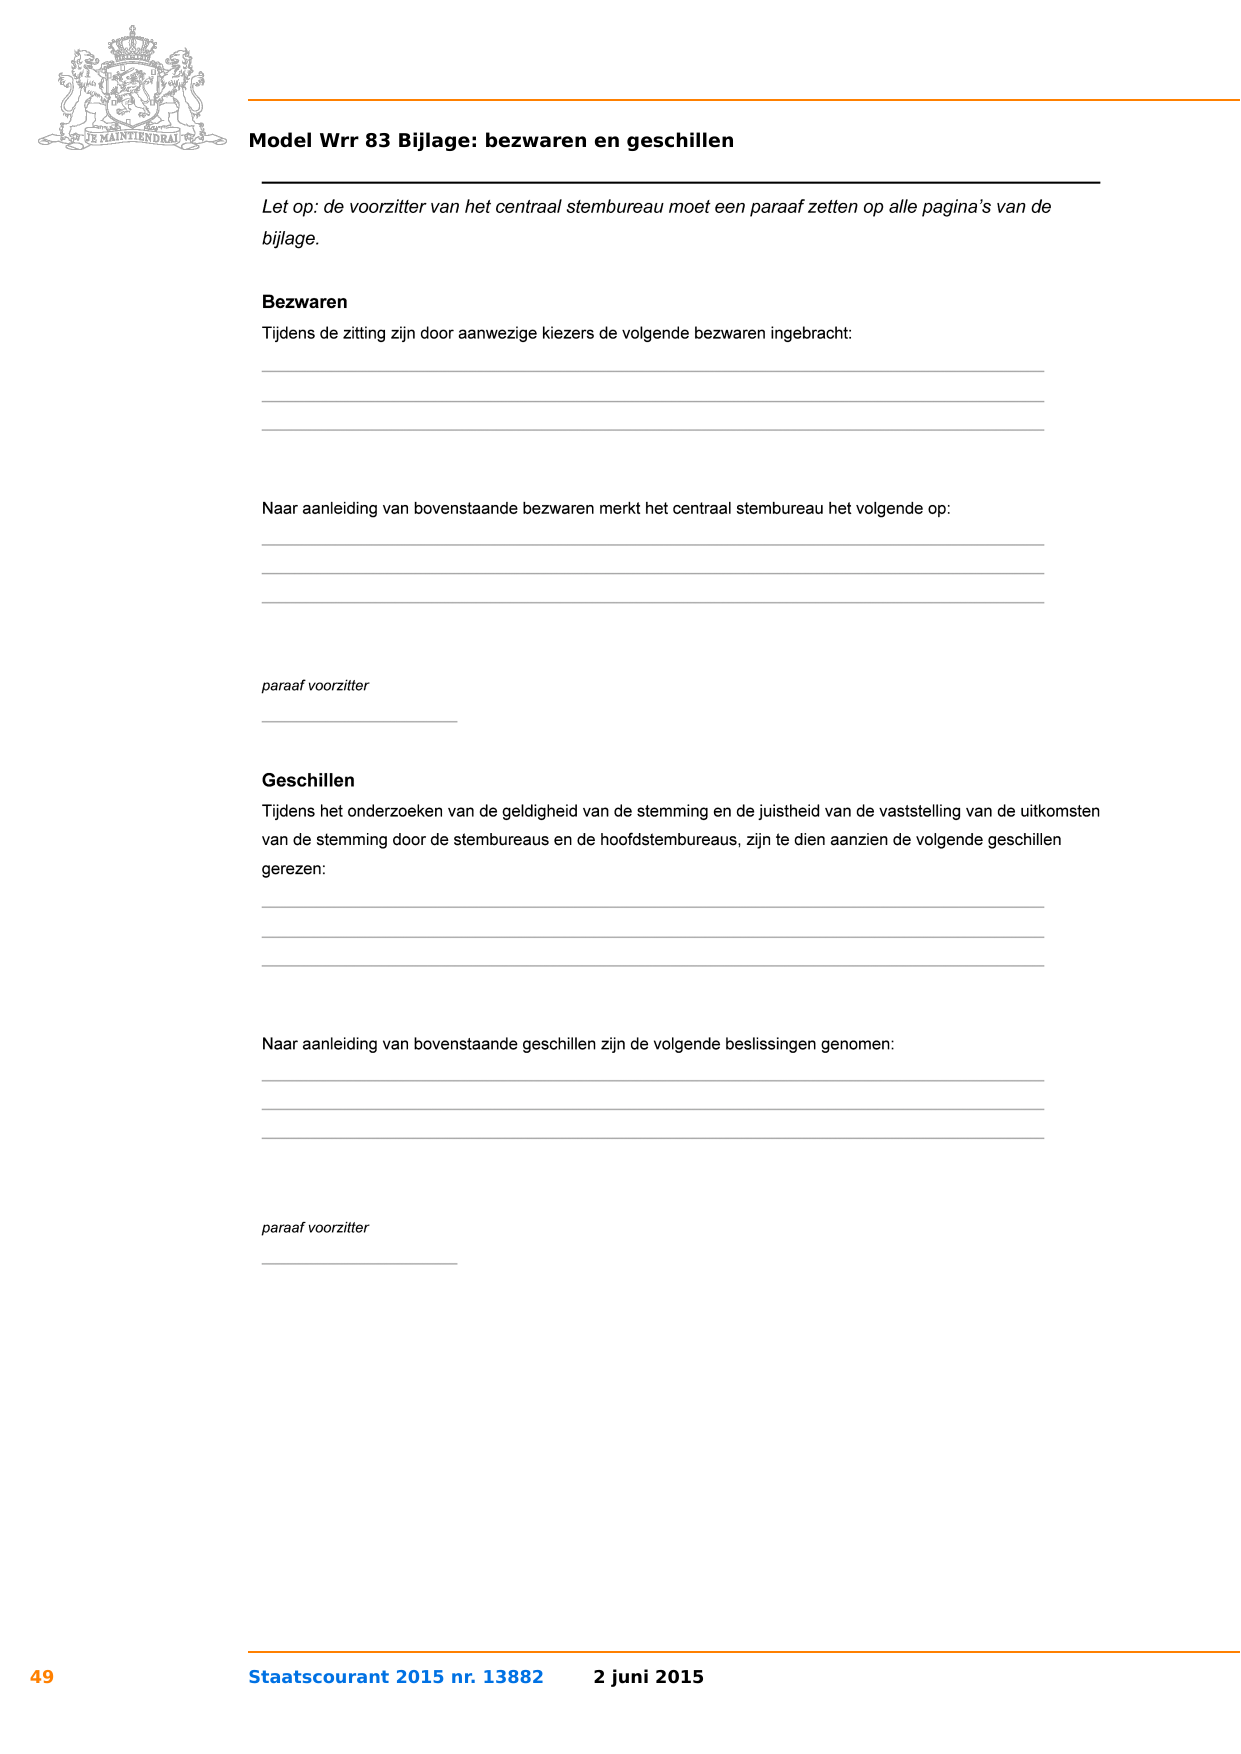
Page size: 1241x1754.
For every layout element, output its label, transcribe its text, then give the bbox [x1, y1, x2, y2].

picture [38, 25, 227, 150]
subtitle Model Wrr 83 Bijlage: bezwaren en geschillen [248, 130, 1163, 152]
picture [248, 176, 1134, 1270]
